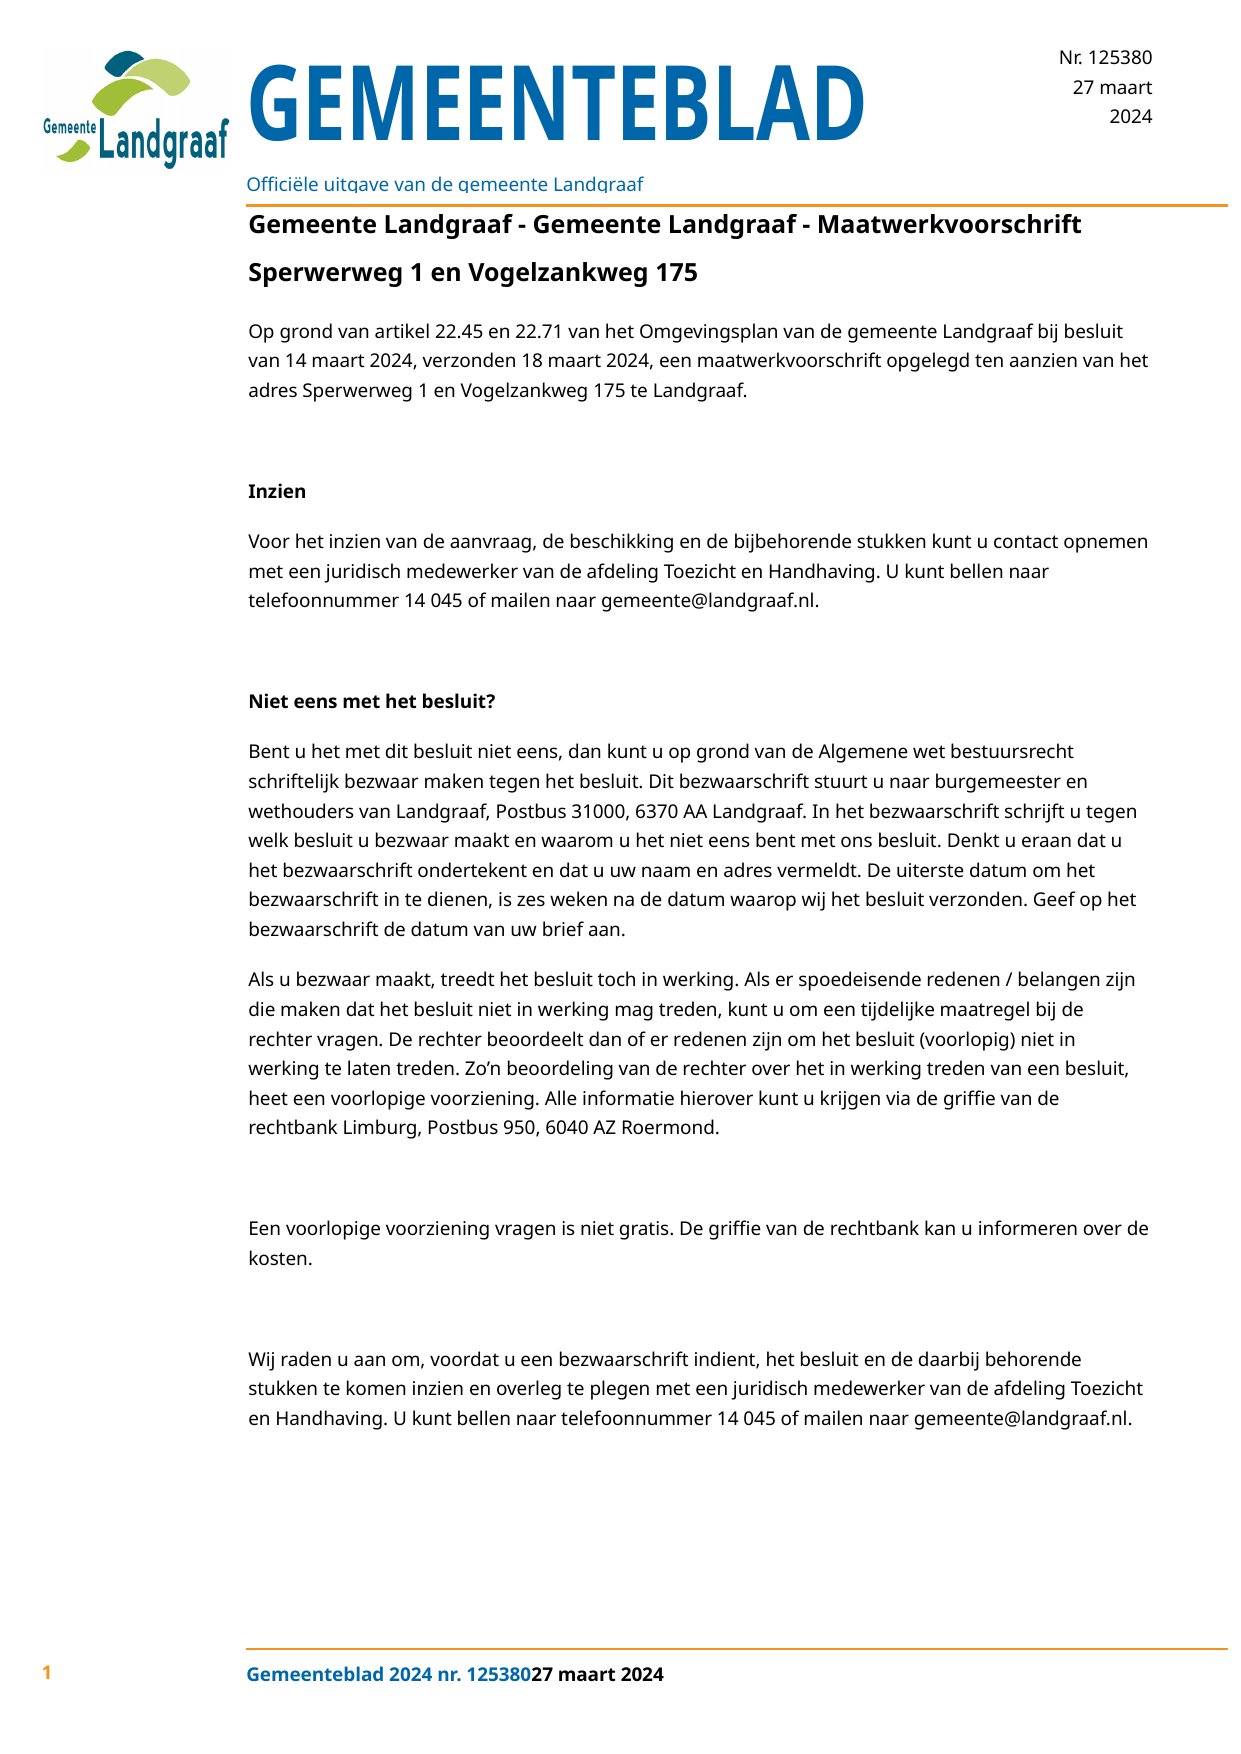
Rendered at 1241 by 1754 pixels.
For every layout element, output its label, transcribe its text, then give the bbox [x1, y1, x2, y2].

picture [41, 47, 231, 172]
text Bent u het met dit besluit niet eens, dan kunt u op grond van de Algemene wet bestuursrecht schriftelijk bezwaar maken tegen het besluit. Dit bezwaarschrift stuurt u naar burgemeester en wethouders van Landgraaf, Postbus 31000, 6370 AA Landgraaf. In het bezwaarschrift schrijft u tegen welk besluit u bezwaar maakt en waarom u het niet eens bent met ons besluit. Denkt u eraan dat u het bezwaarschrift ondertekent en dat u uw naam en adres vermeldt. De uiterste datum om het bezwaarschrift in te dienen, is zes weken na de datum waarop wij het besluit verzonden. Geef op het bezwaarschrift de datum van uw brief aan. [248, 739, 1152, 942]
text Een voorlopige voorziening vragen is niet gratis. De griffie van de rechtbank kan u informeren over de kosten. [248, 1215, 1152, 1271]
text Als u bezwaar maakt, treedt het besluit toch in werking. Als er spoedeisende redenen / belangen zijn die maken dat het besluit niet in werking mag treden, kunt u om een tijdelijke maatregel bij de rechter vragen. De rechter beoordeelt dan of er redenen zijn om het besluit (voorlopig) niet in werking te laten treden. Zo’n beoordeling van de rechter over het in werking treden van een besluit, heet een voorlopige voorziening. Alle informatie hierover kunt u krijgen via de griffie van de rechtbank Limburg, Postbus 950, 6040 AZ Roermond. [248, 967, 1152, 1140]
text Voor het inzien van de aanvraag, de beschikking en de bijbehorende stukken kunt u contact opnemen met een juridisch medewerker van de afdeling Toezicht en Handhaving. U kunt bellen naar telefoonnummer 14 045 of mailen naar gemeente@landgraaf.nl. [248, 528, 1152, 613]
text Inzien [248, 478, 1152, 504]
text Wij raden u aan om, voordat u een bezwaarschrift indient, het besluit en de daarbij behorende stukken te komen inzien en overleg te plegen met een juridisch medewerker van de afdeling Toezicht en Handhaving. U kunt bellen naar telefoonnummer 14 045 of mailen naar gemeente@landgraaf.nl. [248, 1346, 1152, 1431]
text Gemeente Landgraaf - Gemeente Landgraaf - Maatwerkvoorschrift Sperwerweg 1 en Vogelzankweg 175 [248, 207, 1152, 288]
text Niet eens met het besluit? [248, 688, 1152, 714]
text Op grond van artikel 22.45 en 22.71 van het Omgevingsplan van de gemeente Landgraaf bij besluit van 14 maart 2024, verzonden 18 maart 2024, een maatwerkvoorschrift opgelegd ten aanzien van het adres Sperwerweg 1 en Vogelzankweg 175 te Landgraaf. [248, 318, 1152, 403]
